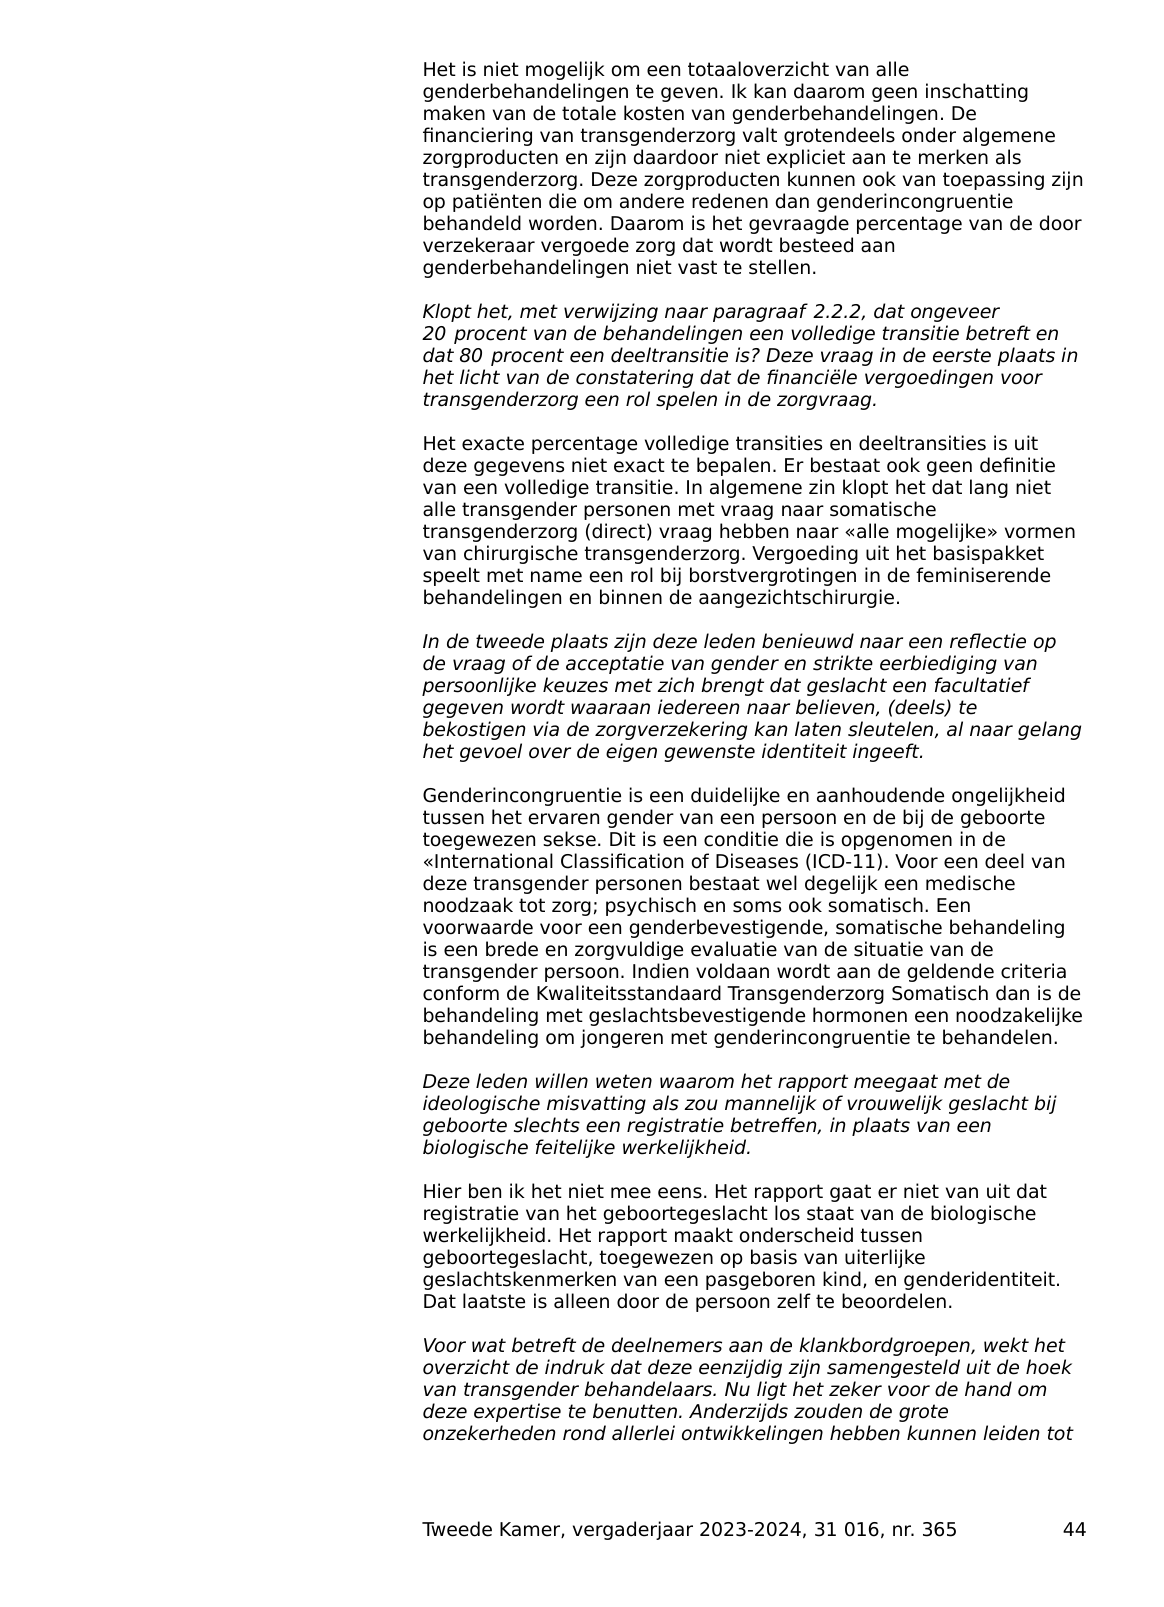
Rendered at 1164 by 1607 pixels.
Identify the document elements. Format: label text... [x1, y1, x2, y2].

text Deze leden willen weten waarom het rapport meegaat met de ideologische misvatting als zou mannelijk of vrouwelijk geslacht bij geboorte slechts een registratie betreffen, in plaats van een biologische feitelijke werkelijkheid. [422, 1071, 1087, 1159]
text Voor wat betreft de deelnemers aan de klankbordgroepen, wekt het overzicht de indruk dat deze eenzijdig zijn samengesteld uit de hoek van transgender behandelaars. Nu ligt het zeker voor de hand om deze expertise te benutten. Anderzijds zouden de grote onzekerheden rond allerlei ontwikkelingen hebben kunnen leiden tot [422, 1335, 1087, 1445]
text Hier ben ik het niet mee eens. Het rapport gaat er niet van uit dat registratie van het geboortegeslacht los staat van de biologische werkelijkheid. Het rapport maakt onderscheid tussen geboortegeslacht, toegewezen op basis van uiterlijke geslachtskenmerken van een pasgeboren kind, en genderidentiteit. Dat laatste is alleen door de persoon zelf te beoordelen. [422, 1181, 1087, 1313]
text Genderincongruentie is een duidelijke en aanhoudende ongelijkheid tussen het ervaren gender van een persoon en de bij de geboorte toegewezen sekse. Dit is een conditie die is opgenomen in de «International Classification of Diseases (ICD-11). Voor een deel van deze transgender personen bestaat wel degelijk een medische noodzaak tot zorg; psychisch en soms ook somatisch. Een voorwaarde voor een genderbevestigende, somatische behandeling is een brede en zorgvuldige evaluatie van de situatie van de transgender persoon. Indien voldaan wordt aan de geldende criteria conform de Kwaliteitsstandaard Transgenderzorg Somatisch dan is de behandeling met geslachtsbevestigende hormonen een noodzakelijke behandeling om jongeren met genderincongruentie te behandelen. [422, 785, 1087, 1049]
text In de tweede plaats zijn deze leden benieuwd naar een reflectie op de vraag of de acceptatie van gender en strikte eerbiediging van persoonlijke keuzes met zich brengt dat geslacht een facultatief gegeven wordt waaraan iedereen naar believen, (deels) te bekostigen via de zorgverzekering kan laten sleutelen, al naar gelang het gevoel over de eigen gewenste identiteit ingeeft. [422, 631, 1087, 763]
text Klopt het, met verwijzing naar paragraaf 2.2.2, dat ongeveer 20 procent van de behandelingen een volledige transitie betreft en dat 80 procent een deeltransitie is? Deze vraag in de eerste plaats in het licht van de constatering dat de financiële vergoedingen voor transgenderzorg een rol spelen in de zorgvraag. [422, 301, 1087, 411]
text Het exacte percentage volledige transities en deeltransities is uit deze gegevens niet exact te bepalen. Er bestaat ook geen definitie van een volledige transitie. In algemene zin klopt het dat lang niet alle transgender personen met vraag naar somatische transgenderzorg (direct) vraag hebben naar «alle mogelijke» vormen van chirurgische transgenderzorg. Vergoeding uit het basispakket speelt met name een rol bij borstvergrotingen in de feminiserende behandelingen en binnen de aangezichtschirurgie. [422, 433, 1087, 609]
text Het is niet mogelijk om een totaaloverzicht van alle genderbehandelingen te geven. Ik kan daarom geen inschatting maken van de totale kosten van genderbehandelingen. De financiering van transgenderzorg valt grotendeels onder algemene zorgproducten en zijn daardoor niet expliciet aan te merken als transgenderzorg. Deze zorgproducten kunnen ook van toepassing zijn op patiënten die om andere redenen dan genderincongruentie behandeld worden. Daarom is het gevraagde percentage van de door verzekeraar vergoede zorg dat wordt besteed aan genderbehandelingen niet vast te stellen. [422, 59, 1087, 279]
